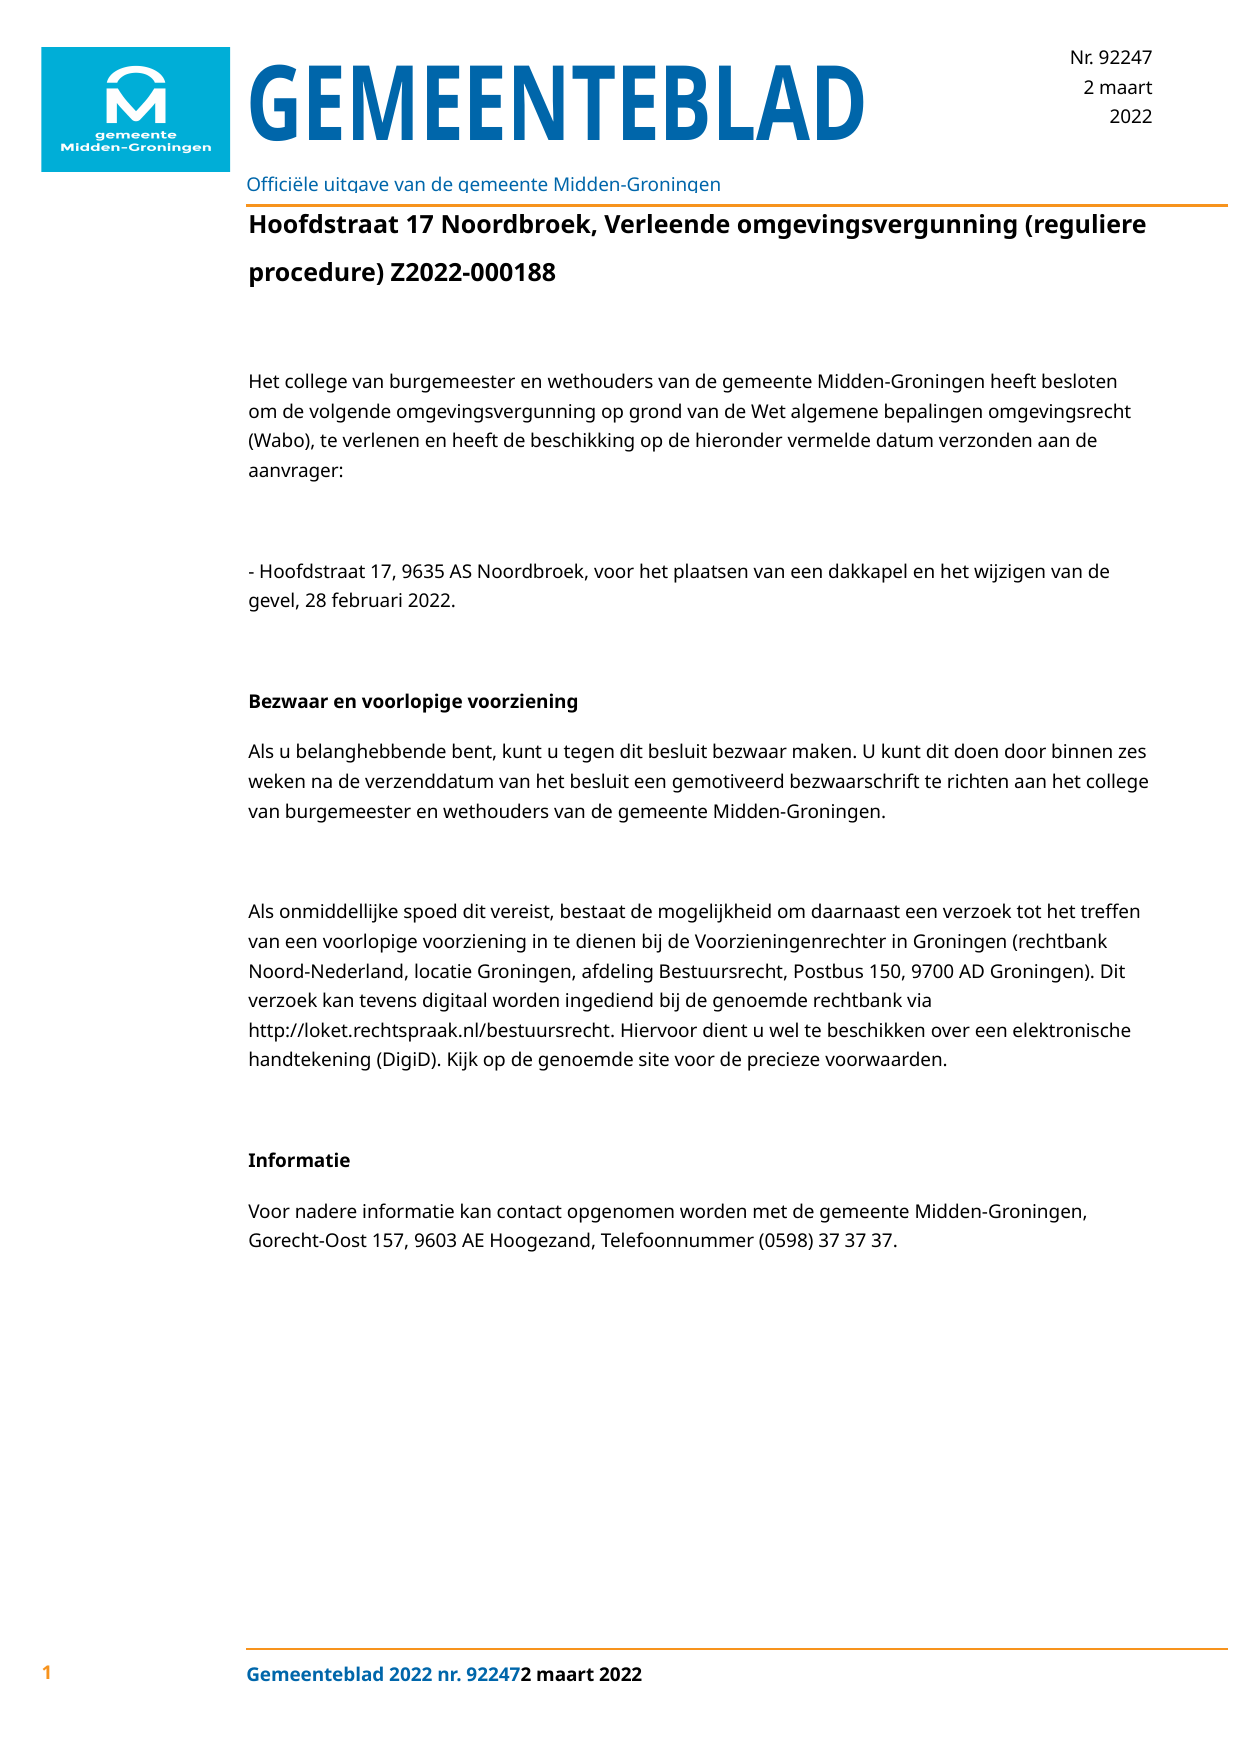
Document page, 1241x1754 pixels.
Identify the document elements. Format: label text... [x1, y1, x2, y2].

picture [108, 66, 164, 82]
text Bezwaar en voorlopige voorziening [248, 688, 1152, 714]
text Voor nadere informatie kan contact opgenomen worden met de gemeente Midden-Groningen, Gorecht-Oost 157, 9603 AE Hoogezand, Telefoonnummer (0598) 37 37 37. [248, 1198, 1152, 1253]
text Het college van burgemeester en wethouders van de gemeente Midden-Groningen heeft besloten om de volgende omgevingsvergunning op grond van de Wet algemene bepalingen omgevingsrecht (Wabo), te verlenen en heeft de beschikking op de hieronder vermelde datum verzonden aan de aanvrager: [248, 368, 1152, 483]
picture [184, 146, 190, 153]
text Als u belanghebbende bent, kunt u tegen dit besluit bezwaar maken. U kunt dit doen door binnen zes weken na de verzenddatum van het besluit een gemotiveerd bezwaarschrift te richten aan het college van burgemeester en wethouders van de gemeente Midden-Groningen. [248, 739, 1152, 824]
text Als onmiddellijke spoed dit vereist, bestaat de mogelijkheid om daarnaast een verzoek tot het treffen van een voorlopige voorziening in te dienen bij de Voorzieningenrechter in Groningen (rechtbank Noord-Nederland, locatie Groningen, afdeling Bestuursrecht, Postbus 150, 9700 AD Groningen). Dit verzoek kan tevens digitaal worden ingediend bij de genoemde rechtbank via http://loket.rechtspraak.nl/bestuursrecht. Hiervoor dient u wel te beschikken over een elektronische handtekening (DigiD). Kijk op de genoemde site voor de precieze voorwaarden. [248, 899, 1152, 1072]
text - Hoofdstraat 17, 9635 AS Noordbroek, voor het plaatsen van een dakkapel en het wijzigen van de gevel, 28 februari 2022. [248, 558, 1152, 613]
picture [107, 89, 165, 122]
text Hoofdstraat 17 Noordbroek, Verleende omgevingsvergunning (reguliere procedure) Z2022-000188 [248, 207, 1152, 288]
text Informatie [248, 1147, 1152, 1173]
